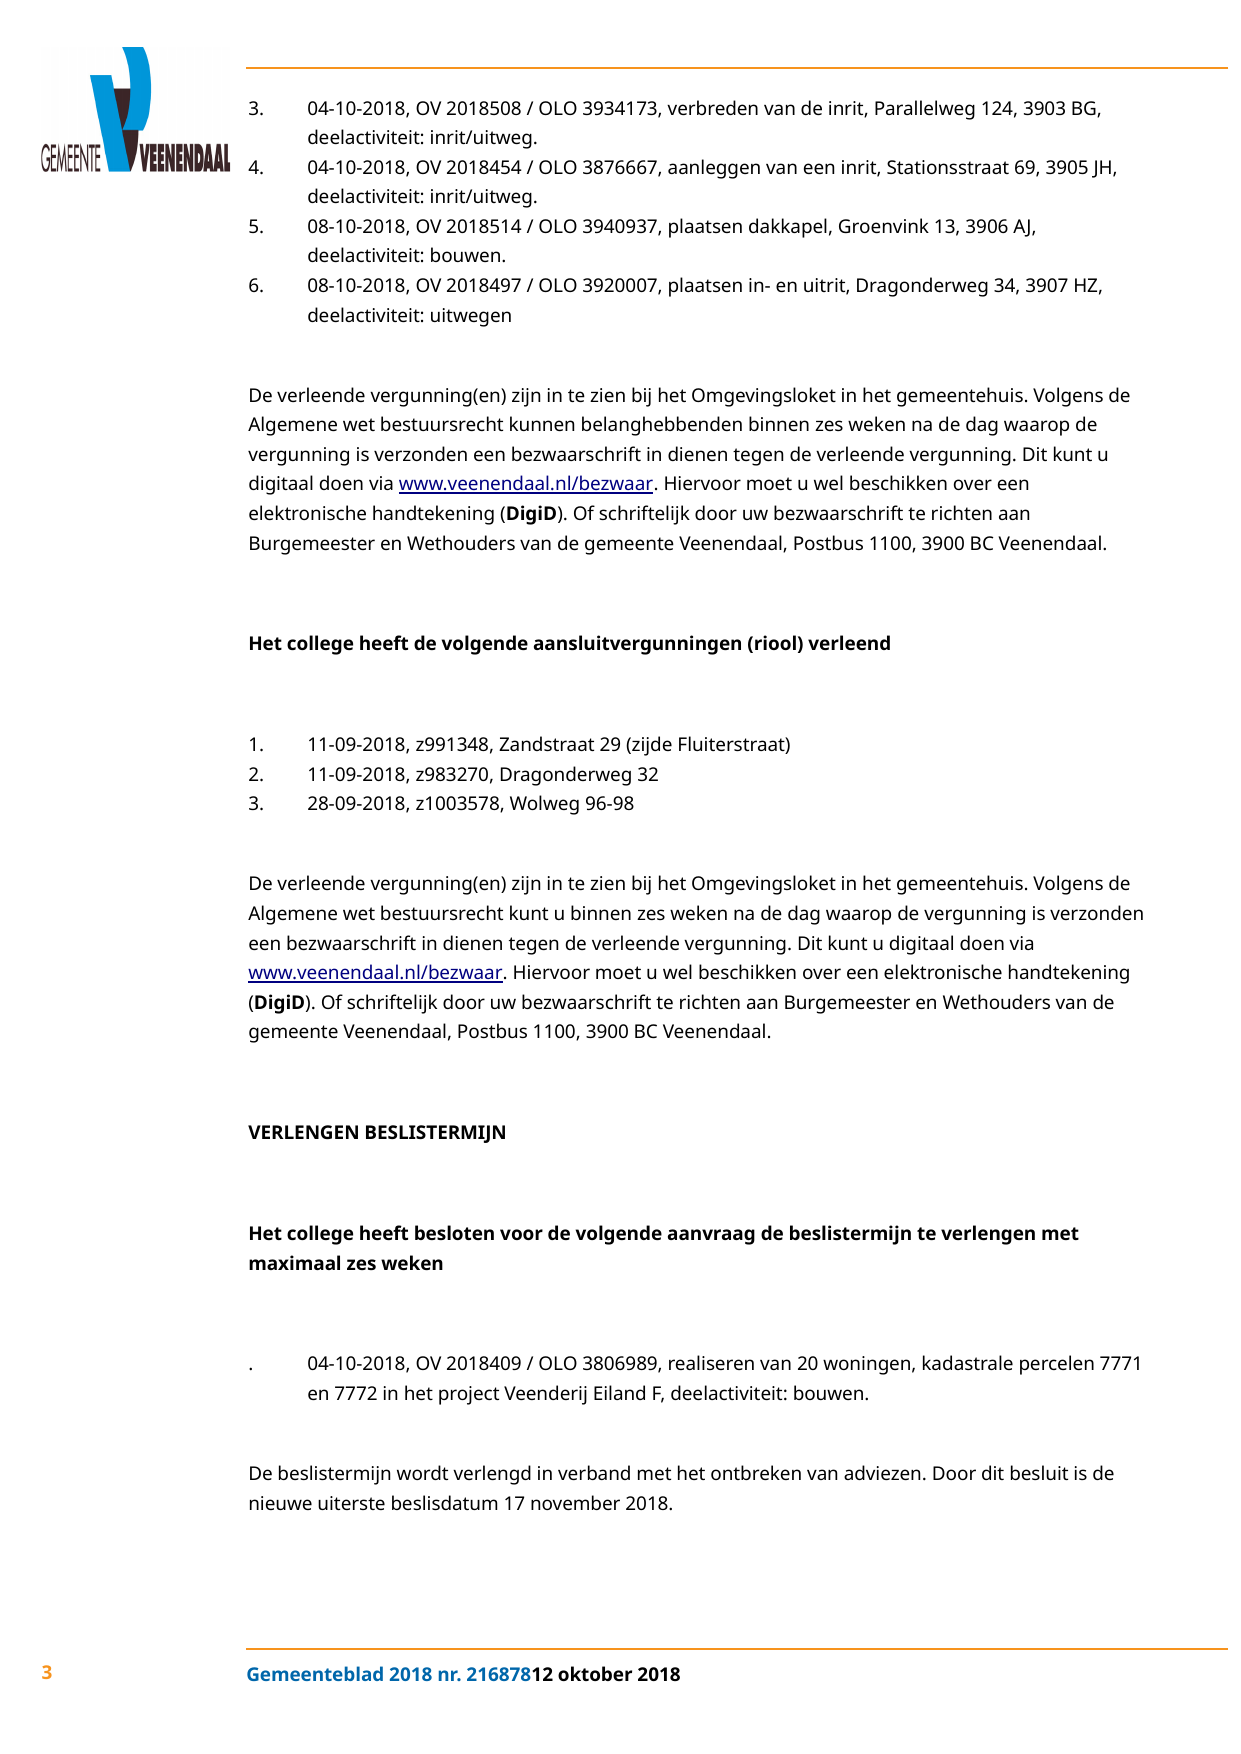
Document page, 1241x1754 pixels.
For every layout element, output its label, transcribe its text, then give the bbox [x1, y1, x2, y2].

list 04-10-2018, OV 2018508 / OLO 3934173, verbreden van de inrit, Parallelweg 124, 3903 BG, deelactiviteit: inrit/uitweg. [248, 95, 1152, 150]
text De verleende vergunning(en) zijn in te zien bij het Omgevingsloket in het gemeentehuis. Volgens de Algemene wet bestuursrecht kunt u binnen zes weken na de dag waarop de vergunning is verzonden een bezwaarschrift in dienen tegen de verleende vergunning. Dit kunt u digitaal doen via www.veenendaal.nl/bezwaar. Hiervoor moet u wel beschikken over een elektronische handtekening (DigiD). Of schriftelijk door uw bezwaarschrift te richten aan Burgemeester en Wethouders van de gemeente Veenendaal, Postbus 1100, 3900 BC Veenendaal. [248, 871, 1152, 1044]
picture [41, 47, 130, 172]
list 11-09-2018, z991348, Zandstraat 29 (zijde Fluiterstraat) [248, 731, 1152, 757]
text De verleende vergunning(en) zijn in te zien bij het Omgevingsloket in het gemeentehuis. Volgens de Algemene wet bestuursrecht kunnen belanghebbenden binnen zes weken na de dag waarop de vergunning is verzonden een bezwaarschrift in dienen tegen de verleende vergunning. Dit kunt u digitaal doen via www.veenendaal.nl/bezwaar. Hiervoor moet u wel beschikken over een elektronische handtekening (DigiD). Of schriftelijk door uw bezwaarschrift te richten aan Burgemeester en Wethouders van de gemeente Veenendaal, Postbus 1100, 3900 BC Veenendaal. [248, 382, 1152, 556]
list 08-10-2018, OV 2018514 / OLO 3940937, plaatsen dakkapel, Groenvink 13, 3906 AJ, deelactiviteit: bouwen. [248, 213, 1152, 268]
picture [123, 47, 231, 172]
list 04-10-2018, OV 2018454 / OLO 3876667, aanleggen van een inrit, Stationsstraat 69, 3905 JH, deelactiviteit: inrit/uitweg. [248, 154, 1152, 209]
text Het college heeft de volgende aansluitvergunningen (riool) verleend [248, 631, 1152, 656]
text VERLENGEN BESLISTERMIJN [248, 1119, 1152, 1145]
list 28-09-2018, z1003578, Wolweg 96-98 [248, 791, 1152, 816]
text De beslistermijn wordt verlengd in verband met het ontbreken van adviezen. Door dit besluit is de nieuwe uiterste beslisdatum 17 november 2018. [248, 1460, 1152, 1516]
list 04-10-2018, OV 2018409 / OLO 3806989, realiseren van 20 woningen, kadastrale percelen 7771 en 7772 in het project Veenderij Eiland F, deelactiviteit: bouwen. [248, 1351, 1152, 1406]
list 08-10-2018, OV 2018497 / OLO 3920007, plaatsen in- en uitrit, Dragonderweg 34, 3907 HZ, deelactiviteit: uitwegen [248, 272, 1152, 328]
list 11-09-2018, z983270, Dragonderweg 32 [248, 761, 1152, 787]
text Het college heeft besloten voor de volgende aanvraag de beslistermijn te verlengen met maximaal zes weken [248, 1220, 1152, 1276]
